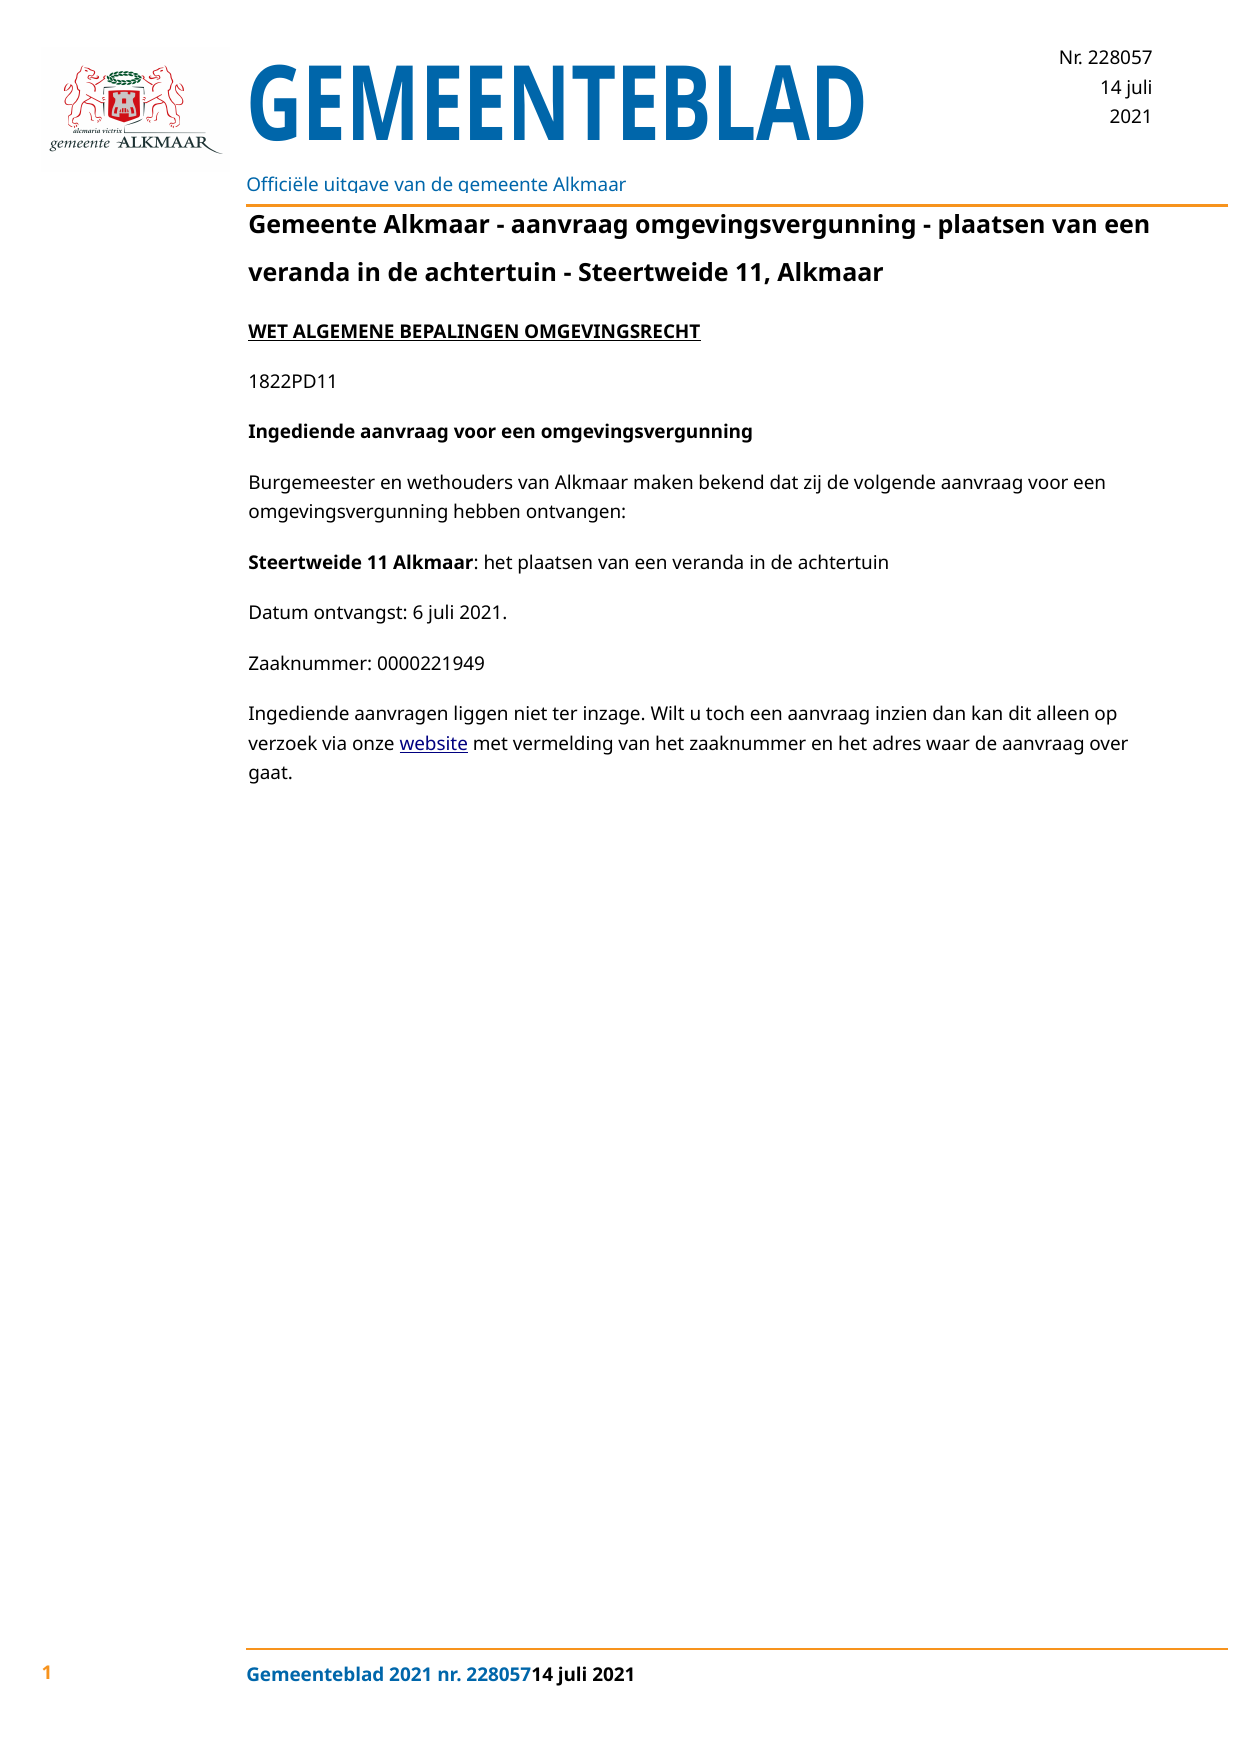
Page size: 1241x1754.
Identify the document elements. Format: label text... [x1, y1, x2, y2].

picture [41, 47, 231, 172]
text Steertweide 11 Alkmaar: het plaatsen van een veranda in de achtertuin [248, 549, 1152, 575]
text Datum ontvangst: 6 juli 2021. [248, 599, 1152, 625]
text Gemeente Alkmaar - aanvraag omgevingsvergunning - plaatsen van een veranda in de achtertuin - Steertweide 11, Alkmaar [248, 207, 1152, 288]
text Burgemeester en wethouders van Alkmaar maken bekend dat zij de volgende aanvraag voor een omgevingsvergunning hebben ontvangen: [248, 469, 1152, 524]
text WET ALGEMENE BEPALINGEN OMGEVINGSRECHT [248, 318, 1152, 344]
text Zaaknummer: 0000221949 [248, 650, 1152, 676]
text 1822PD11 [248, 368, 1152, 394]
text Ingediende aanvragen liggen niet ter inzage. Wilt u toch een aanvraag inzien dan kan dit alleen op verzoek via onze website met vermelding van het zaaknummer en het adres waar de aanvraag over gaat. [248, 700, 1152, 785]
text Ingediende aanvraag voor een omgevingsvergunning [248, 419, 1152, 444]
